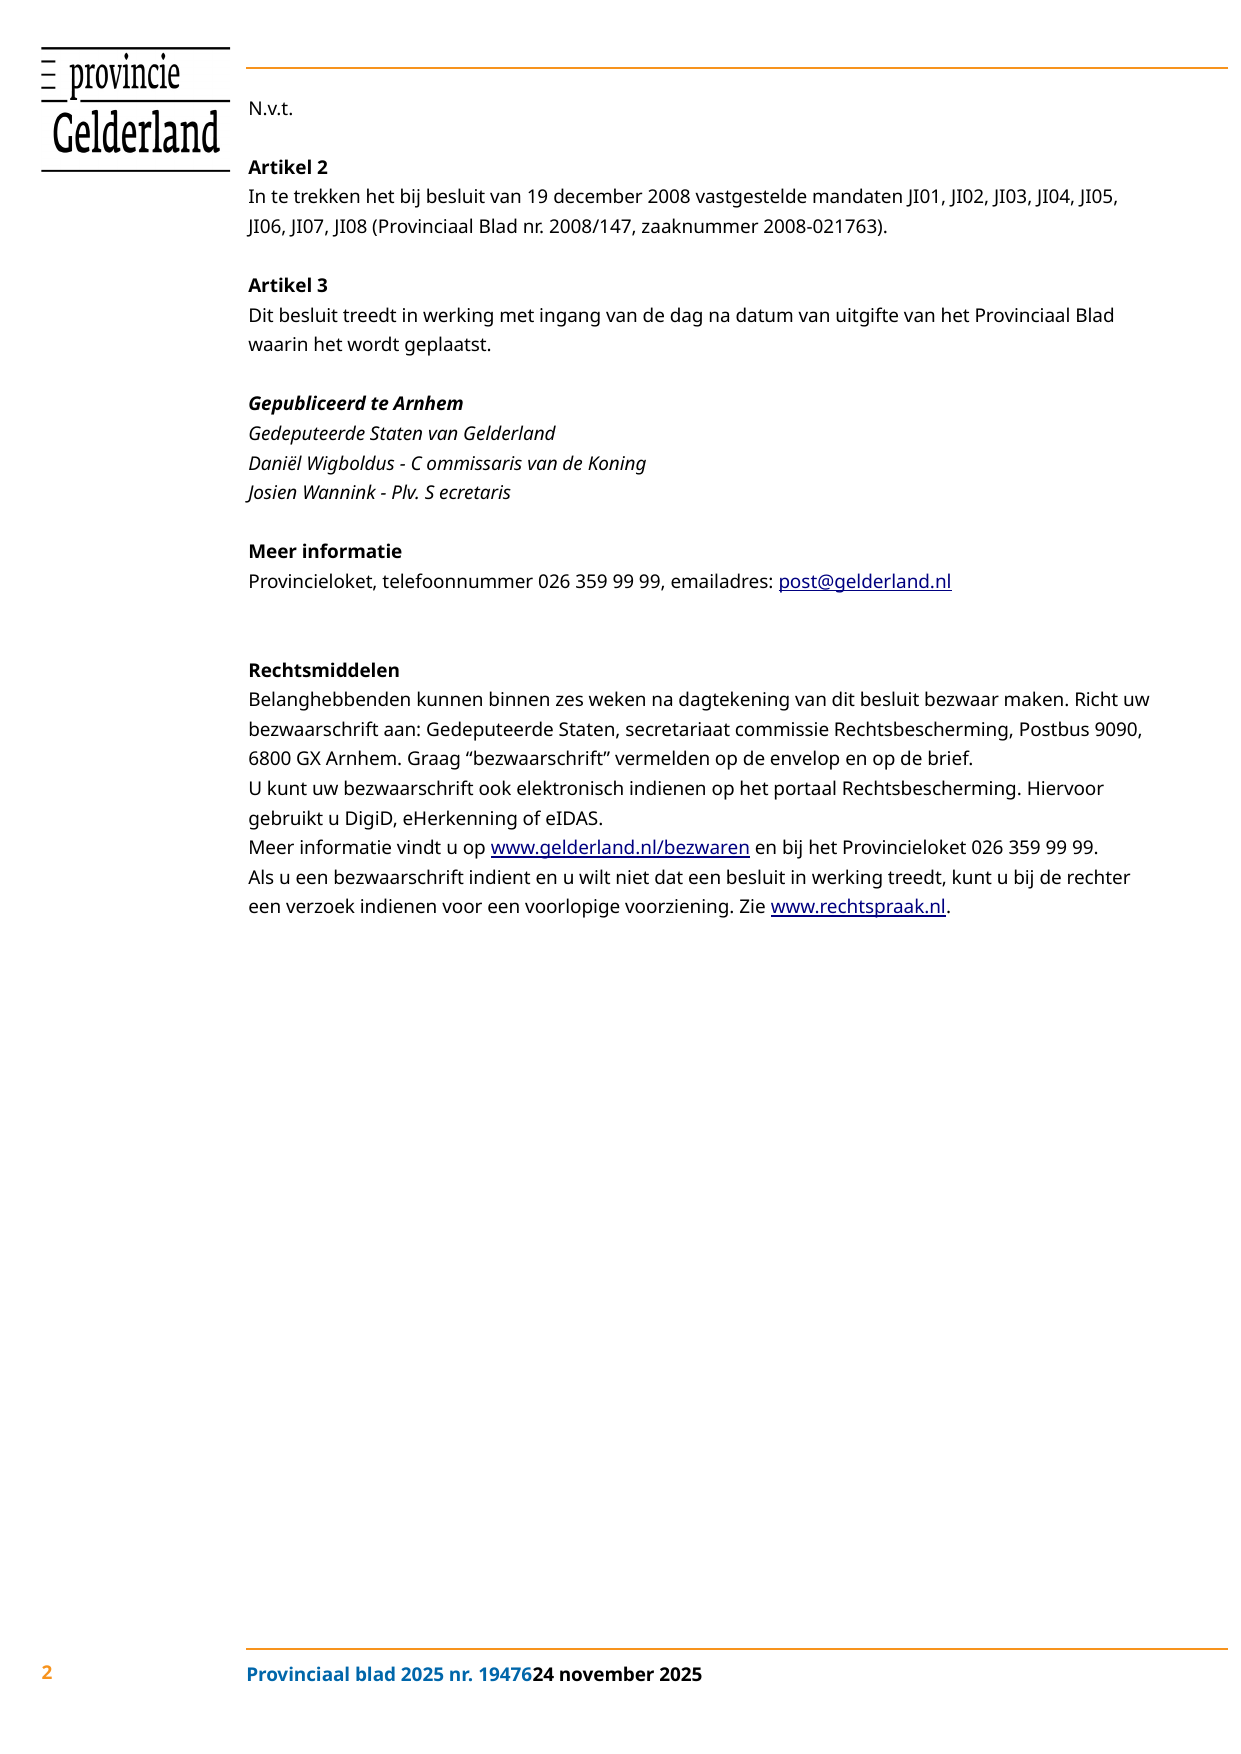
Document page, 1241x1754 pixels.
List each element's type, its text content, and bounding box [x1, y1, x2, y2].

text In te trekken het bij besluit van 19 december 2008 vastgestelde mandaten JI01, JI02, JI03, JI04, JI05, JI06, JI07, JI08 (Provinciaal Blad nr. 2008/147, zaaknummer 2008-021763). [248, 183, 1152, 239]
text Daniël Wigboldus - C ommissaris van de Koning [248, 450, 1152, 476]
text N.v.t. [248, 95, 1152, 121]
text Gedeputeerde Staten van Gelderland [248, 420, 1152, 446]
text Als u een bezwaarschrift indient en u wilt niet dat een besluit in werking treedt, kunt u bij de rechter een verzoek indienen voor een voorlopige voorziening. Zie www.rechtspraak.nl. [248, 864, 1152, 919]
text Meer informatie vindt u op www.gelderland.nl/bezwaren en bij het Provincieloket 026 359 99 99. [248, 834, 1152, 860]
text Provincieloket, telefoonnummer 026 359 99 99, emailadres: post@gelderland.nl [248, 568, 1152, 594]
text Artikel 3 [248, 272, 1152, 298]
text Belanghebbenden kunnen binnen zes weken na dagtekening van dit besluit bezwaar maken. Richt uw bezwaarschrift aan: Gedeputeerde Staten, secretariaat commissie Rechtsbescherming, Postbus 9090, 6800 GX Arnhem. Graag “bezwaarschrift” vermelden op de envelop en op de brief. [248, 686, 1152, 771]
picture [41, 47, 231, 172]
text Artikel 2 [248, 154, 1152, 180]
text Josien Wannink - Plv. S ecretaris [248, 479, 1152, 505]
text Meer informatie [248, 538, 1152, 564]
text Rechtsmiddelen [248, 657, 1152, 683]
text Gepubliceerd te Arnhem [248, 391, 1152, 416]
text U kunt uw bezwaarschrift ook elektronisch indienen op het portaal Rechtsbescherming. Hiervoor gebruikt u DigiD, eHerkenning of eIDAS. [248, 775, 1152, 831]
text Dit besluit treedt in werking met ingang van de dag na datum van uitgifte van het Provinciaal Blad waarin het wordt geplaatst. [248, 302, 1152, 357]
